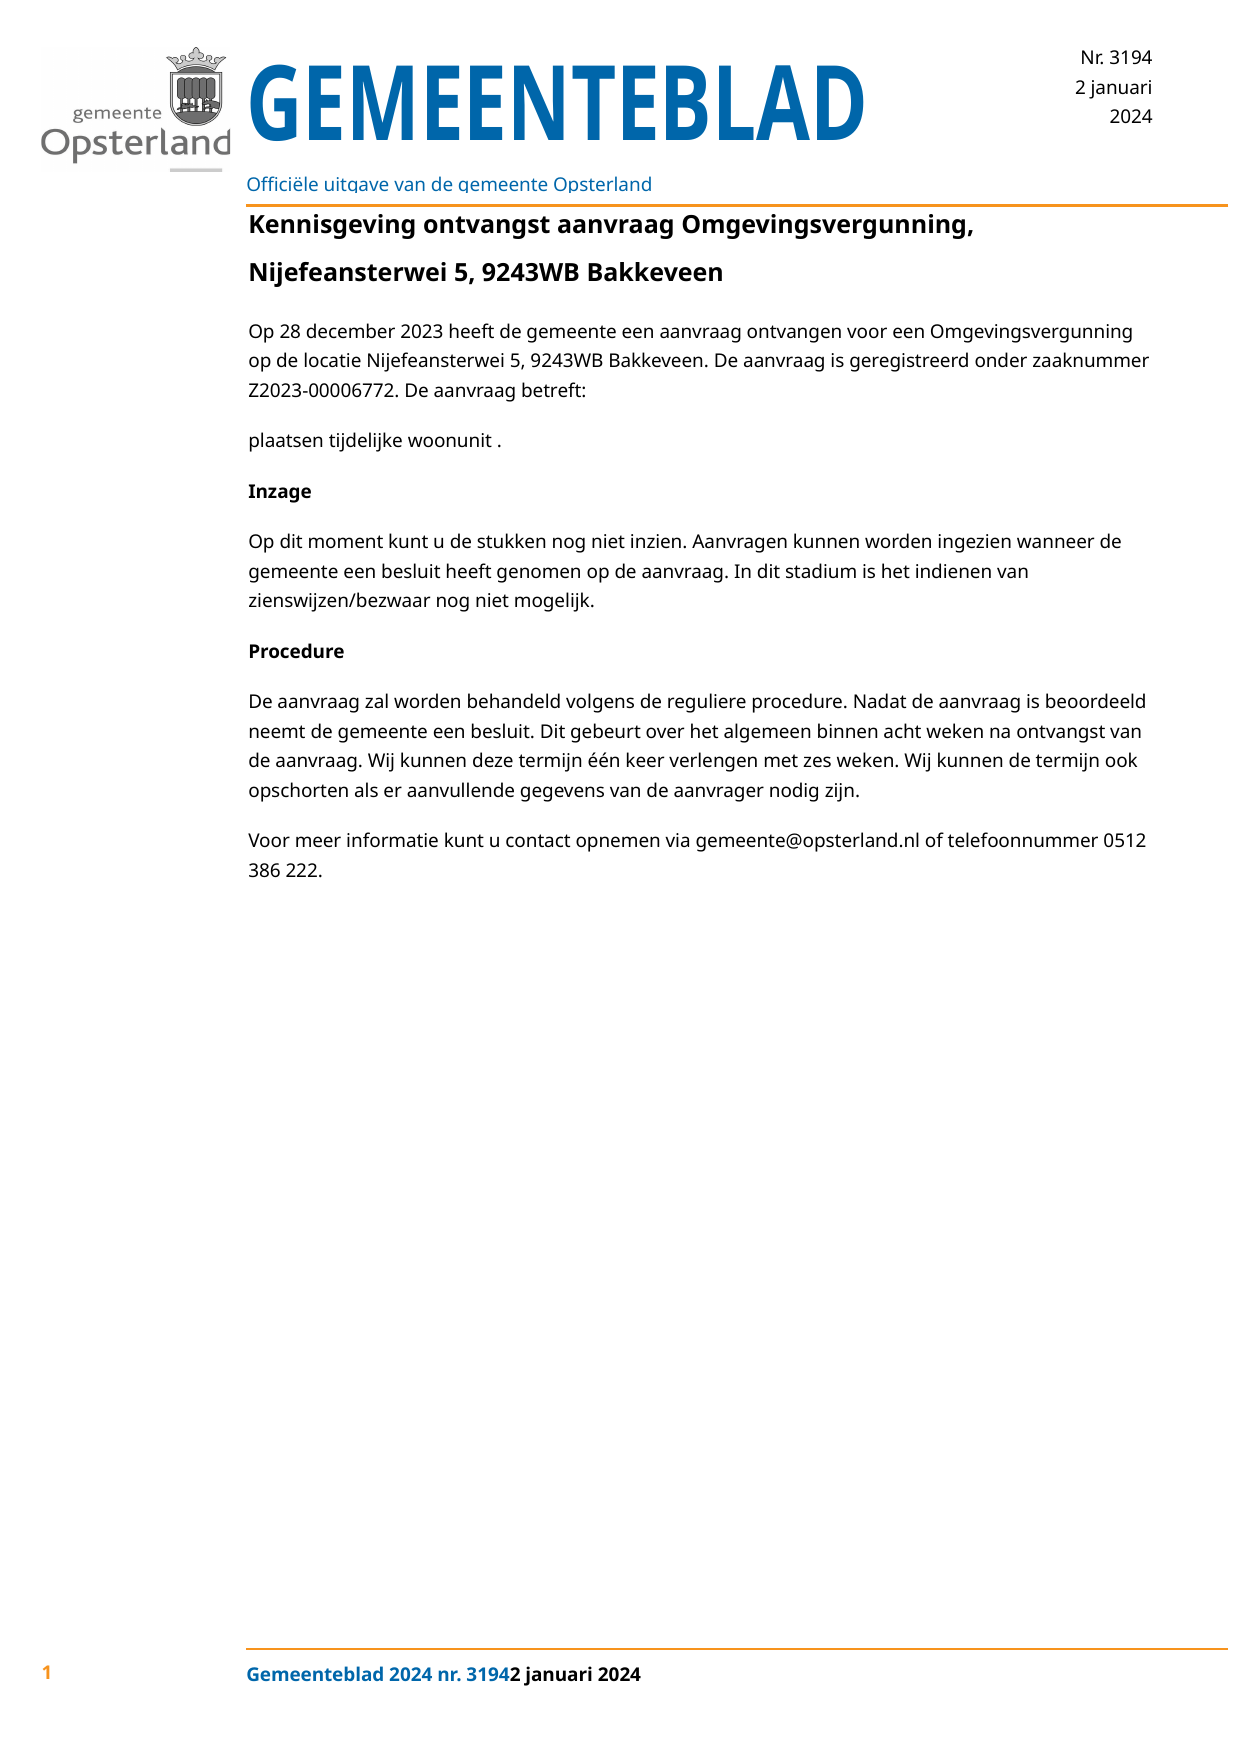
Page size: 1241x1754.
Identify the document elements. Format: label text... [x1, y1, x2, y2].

text Procedure [248, 638, 1152, 664]
text Voor meer informatie kunt u contact opnemen via gemeente@opsterland.nl of telefoonnummer 0512 386 222. [248, 827, 1152, 883]
text Kennisgeving ontvangst aanvraag Omgevingsvergunning, Nijefeansterwei 5, 9243WB Bakkeveen [248, 207, 1152, 288]
text plaatsen tijdelijke woonunit . [248, 427, 1152, 453]
picture [41, 47, 231, 172]
text De aanvraag zal worden behandeld volgens de reguliere procedure. Nadat de aanvraag is beoordeeld neemt de gemeente een besluit. Dit gebeurt over het algemeen binnen acht weken na ontvangst van de aanvraag. Wij kunnen deze termijn één keer verlengen met zes weken. Wij kunnen de termijn ook opschorten als er aanvullende gegevens van de aanvrager nodig zijn. [248, 688, 1152, 803]
text Op dit moment kunt u de stukken nog niet inzien. Aanvragen kunnen worden ingezien wanneer de gemeente een besluit heeft genomen op de aanvraag. In dit stadium is het indienen van zienswijzen/bezwaar nog niet mogelijk. [248, 528, 1152, 613]
text Op 28 december 2023 heeft de gemeente een aanvraag ontvangen voor een Omgevingsvergunning op de locatie Nijefeansterwei 5, 9243WB Bakkeveen. De aanvraag is geregistreerd onder zaaknummer Z2023-00006772. De aanvraag betreft: [248, 318, 1152, 403]
text Inzage [248, 478, 1152, 504]
